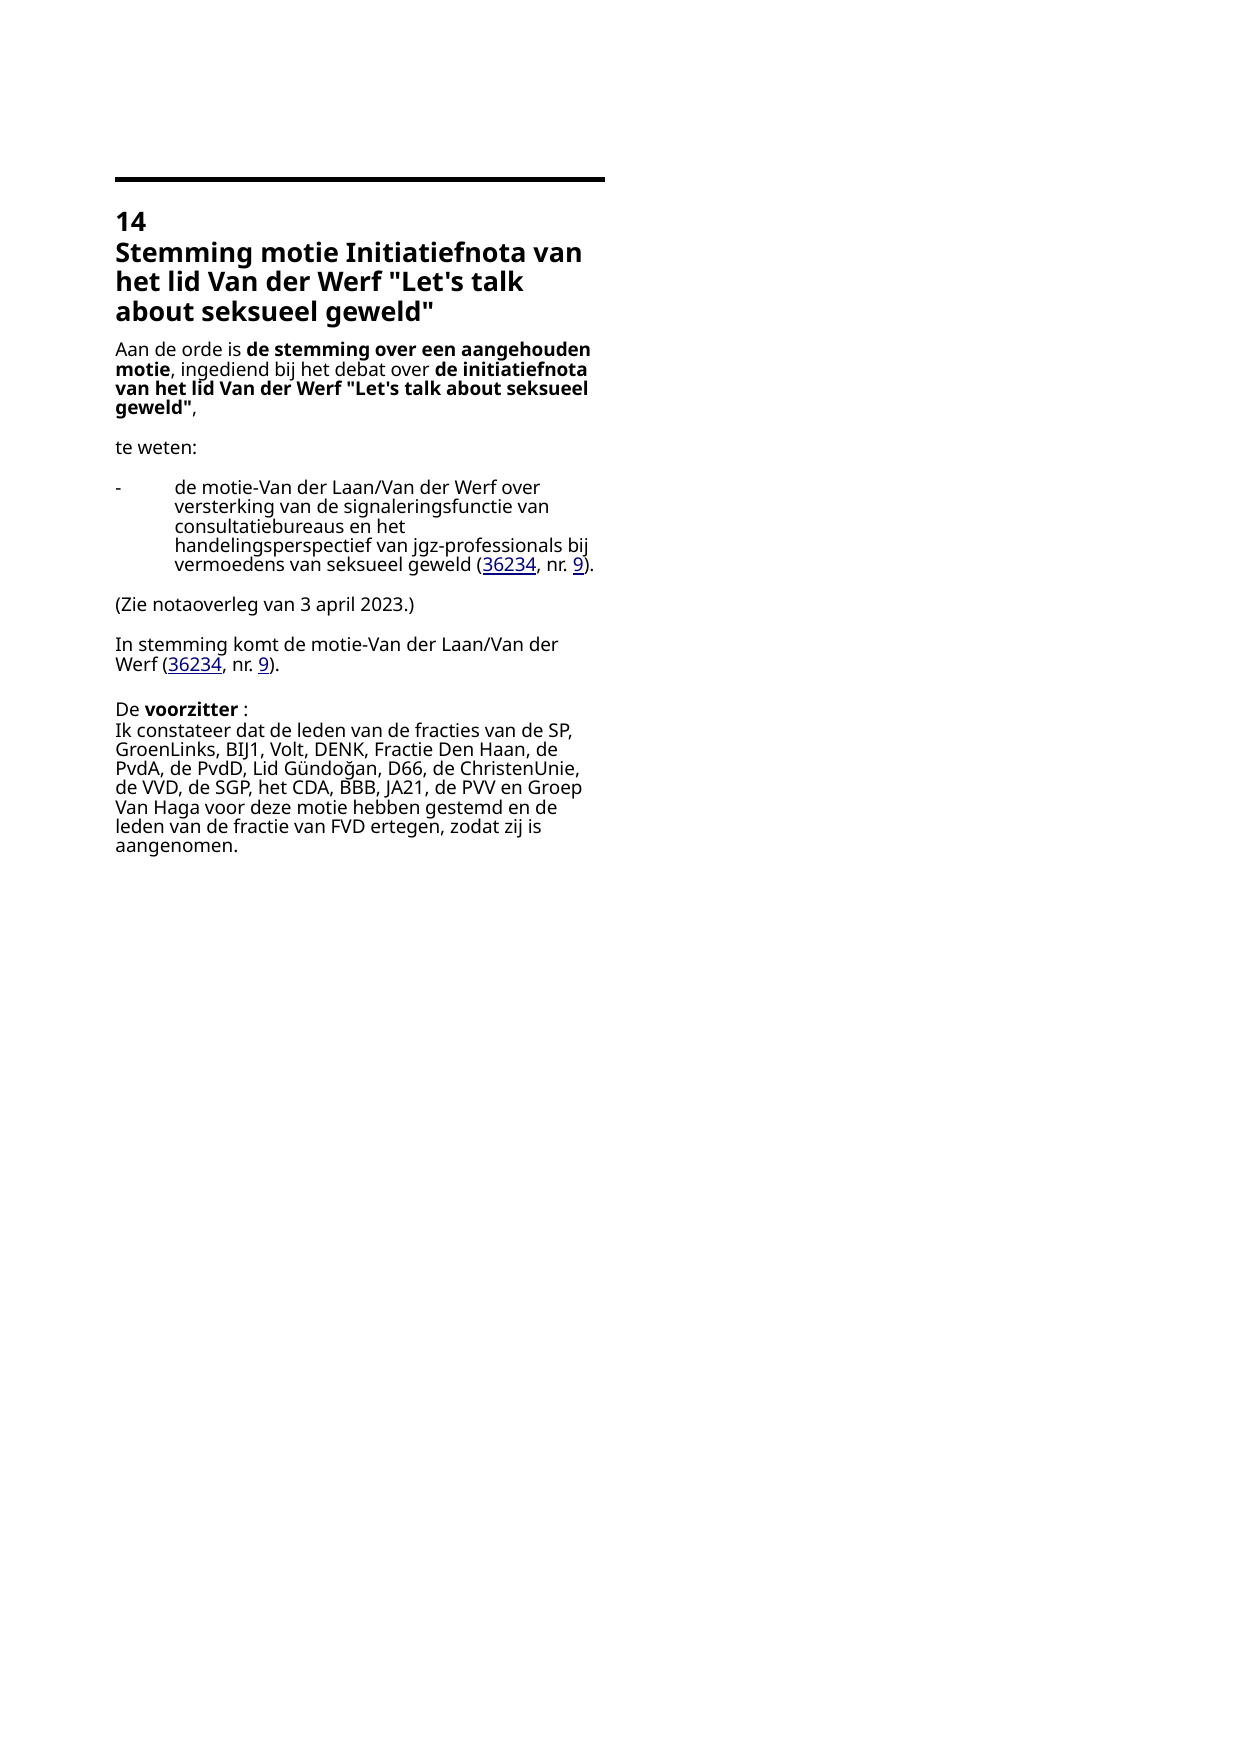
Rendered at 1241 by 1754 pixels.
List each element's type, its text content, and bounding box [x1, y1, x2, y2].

text Ik constateer dat de leden van de fracties van de SP, GroenLinks, BIJ1, Volt, DENK, Fractie Den Haan, de PvdA, de PvdD, Lid Gündoğan, D66, de ChristenUnie, de VVD, de SGP, het CDA, BBB, JA21, de PVV en Groep Van Haga voor deze motie hebben gestemd en de leden van de fractie van FVD ertegen, zodat zij is aangenomen. [115, 722, 605, 856]
text te weten: [115, 439, 605, 458]
list de motie-Van der Laan/Van der Werf over versterking van de signaleringsfunctie van consultatiebureaus en het handelingsperspectief van jgz-professionals bij vermoedens van seksueel geweld (36234, nr. 9). [115, 479, 605, 576]
text De voorzitter : [115, 696, 605, 722]
text In stemming komt de motie-Van der Laan/Van der Werf (36234, nr. 9). [115, 636, 605, 675]
text Aan de orde is de stemming over een aangehouden motie, ingediend bij het debat over de initiatiefnota van het lid Van der Werf "Let's talk about seksueel geweld", [115, 341, 605, 418]
text 14 [115, 203, 605, 239]
text (Zie notaoverleg van 3 april 2023.) [115, 596, 605, 616]
text Stemming motie Initiatiefnota van het lid Van der Werf "Let's talk about seksueel geweld" [115, 239, 605, 341]
